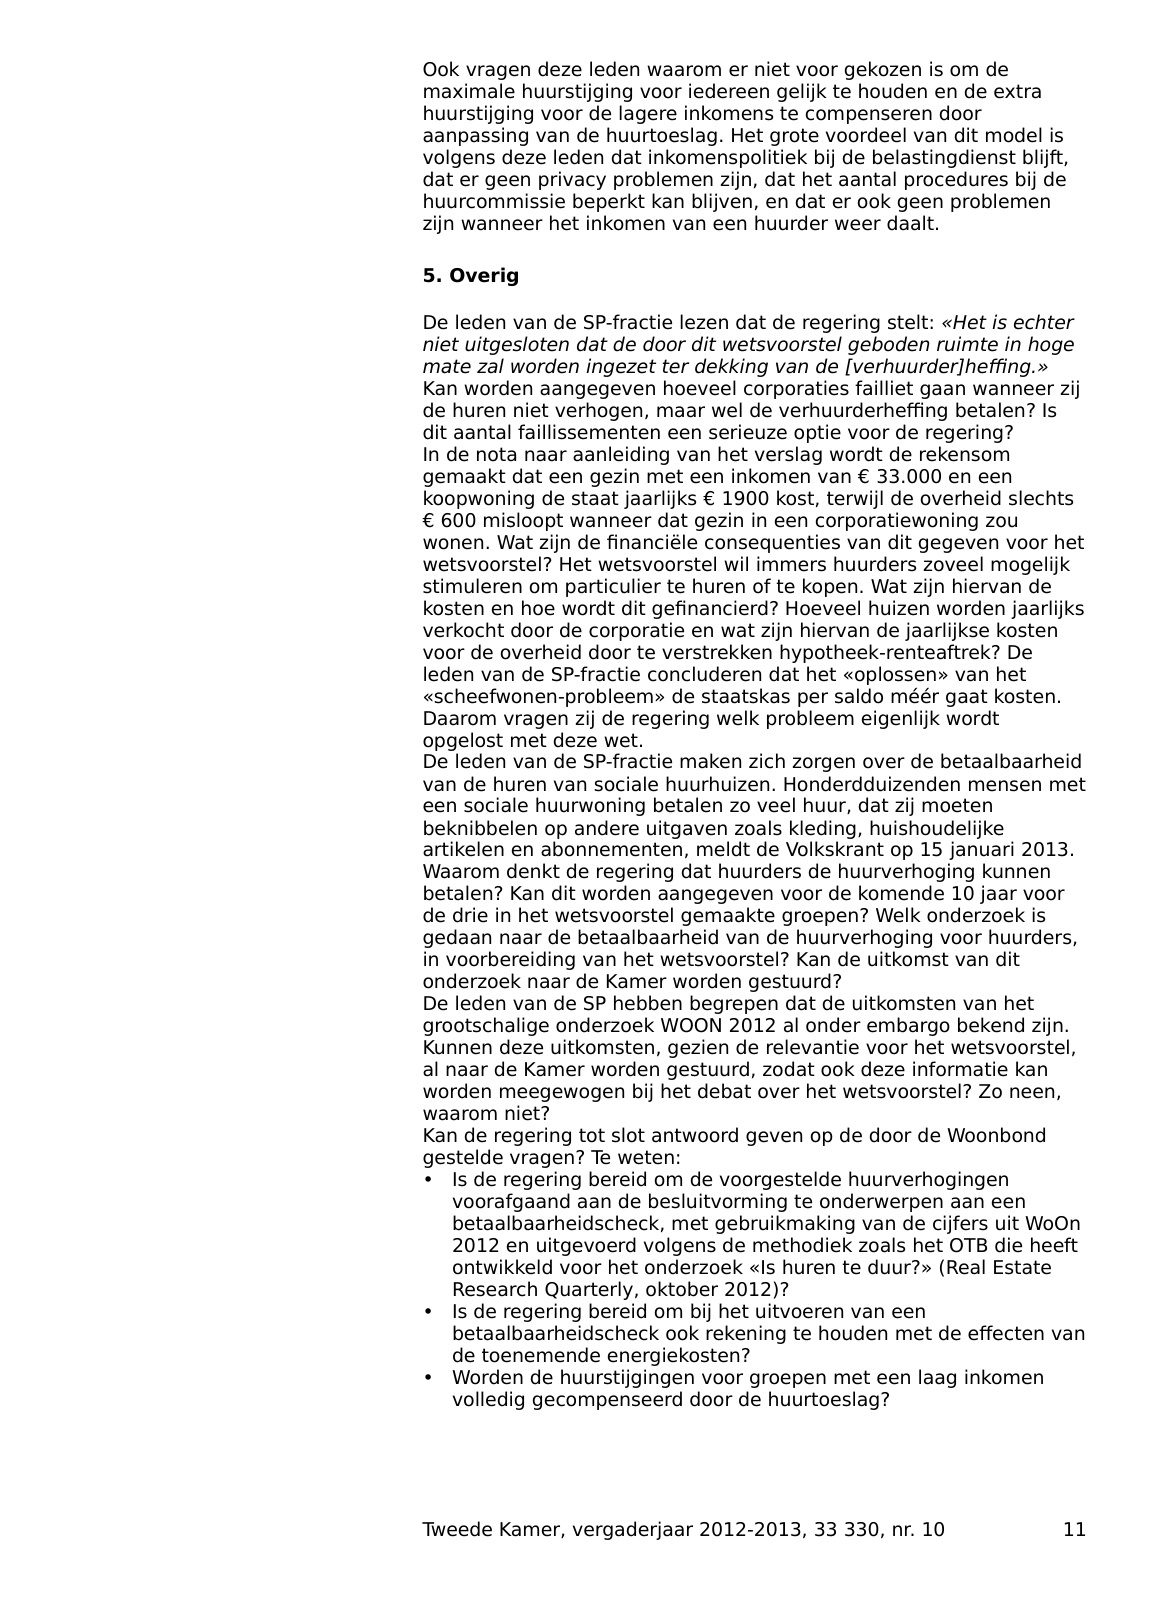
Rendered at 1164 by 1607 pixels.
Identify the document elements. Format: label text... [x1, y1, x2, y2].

text Ook vragen deze leden waarom er niet voor gekozen is om de maximale huurstijging voor iedereen gelijk te houden en de extra huurstijging voor de lagere inkomens te compenseren door aanpassing van de huurtoeslag. Het grote voordeel van dit model is volgens deze leden dat inkomenspolitiek bij de belastingdienst blijft, dat er geen privacy problemen zijn, dat het aantal procedures bij de huurcommissie beperkt kan blijven, en dat er ook geen problemen zijn wanneer het inkomen van een huurder weer daalt. [422, 59, 1087, 235]
subtitle 5. Overig [422, 265, 1087, 287]
text Kan de regering tot slot antwoord geven op de door de Woonbond gestelde vragen? Te weten: [422, 1125, 1087, 1169]
text De leden van de SP-fractie maken zich zorgen over de betaalbaarheid van de huren van sociale huurhuizen. Honderdduizenden mensen met een sociale huurwoning betalen zo veel huur, dat zij moeten beknibbelen op andere uitgaven zoals kleding, huishoudelijke artikelen en abonnementen, meldt de Volkskrant op 15 januari 2013. Waarom denkt de regering dat huurders de huurverhoging kunnen betalen? Kan dit worden aangegeven voor de komende 10 jaar voor de drie in het wetsvoorstel gemaakte groepen? Welk onderzoek is gedaan naar de betaalbaarheid van de huurverhoging voor huurders, in voorbereiding van het wetsvoorstel? Kan de uitkomst van dit onderzoek naar de Kamer worden gestuurd? [422, 751, 1087, 993]
text • Is de regering bereid om bij het uitvoeren van een betaalbaarheidscheck ook rekening te houden met de effecten van de toenemende energiekosten? [422, 1301, 1087, 1367]
text De leden van de SP-fractie lezen dat de regering stelt: «Het is echter niet uitgesloten dat de door dit wetsvoorstel geboden ruimte in hoge mate zal worden ingezet ter dekking van de [verhuurder]heffing.» Kan worden aangegeven hoeveel corporaties failliet gaan wanneer zij de huren niet verhogen, maar wel de verhuurderheffing betalen? Is dit aantal faillissementen een serieuze optie voor de regering? [422, 312, 1087, 444]
text • Is de regering bereid om de voorgestelde huurverhogingen voorafgaand aan de besluitvorming te onderwerpen aan een betaalbaarheidscheck, met gebruikmaking van de cijfers uit WoOn 2012 en uitgevoerd volgens de methodiek zoals het OTB die heeft ontwikkeld voor het onderzoek «Is huren te duur?» (Real Estate Research Quarterly, oktober 2012)? [422, 1169, 1087, 1301]
text De leden van de SP hebben begrepen dat de uitkomsten van het grootschalige onderzoek WOON 2012 al onder embargo bekend zijn. Kunnen deze uitkomsten, gezien de relevantie voor het wetsvoorstel, al naar de Kamer worden gestuurd, zodat ook deze informatie kan worden meegewogen bij het debat over het wetsvoorstel? Zo neen, waarom niet? [422, 993, 1087, 1125]
text • Worden de huurstijgingen voor groepen met een laag inkomen volledig gecompenseerd door de huurtoeslag? [422, 1367, 1087, 1411]
text In de nota naar aanleiding van het verslag wordt de rekensom gemaakt dat een gezin met een inkomen van € 33.000 en een koopwoning de staat jaarlijks € 1900 kost, terwijl de overheid slechts € 600 misloopt wanneer dat gezin in een corporatiewoning zou wonen. Wat zijn de financiële consequenties van dit gegeven voor het wetsvoorstel? Het wetsvoorstel wil immers huurders zoveel mogelijk stimuleren om particulier te huren of te kopen. Wat zijn hiervan de kosten en hoe wordt dit gefinancierd? Hoeveel huizen worden jaarlijks verkocht door de corporatie en wat zijn hiervan de jaarlijkse kosten voor de overheid door te verstrekken hypotheek-renteaftrek? De leden van de SP-fractie concluderen dat het «oplossen» van het «scheefwonen-probleem» de staatskas per saldo méér gaat kosten. Daarom vragen zij de regering welk probleem eigenlijk wordt opgelost met deze wet. [422, 444, 1087, 751]
